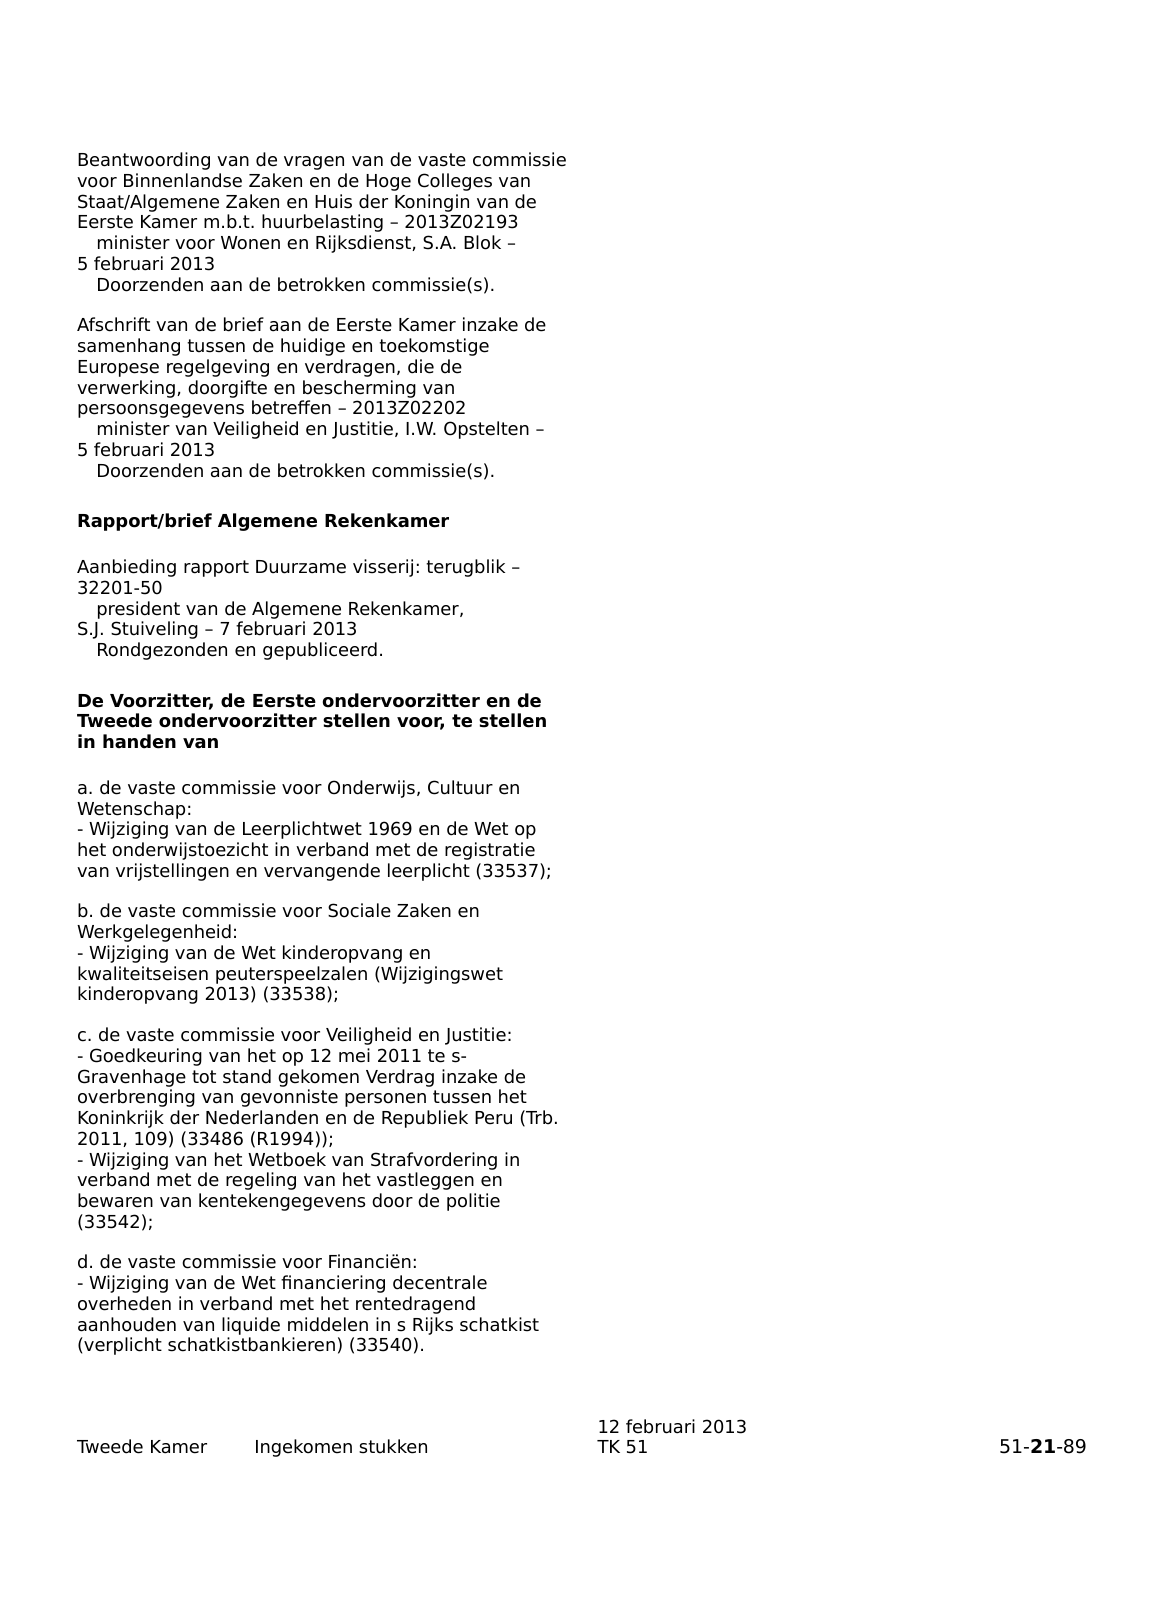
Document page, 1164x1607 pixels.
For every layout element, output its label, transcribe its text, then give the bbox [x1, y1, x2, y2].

text - Goedkeuring van het op 12 mei 2011 te s-Gravenhage tot stand gekomen Verdrag inzake de overbrenging van gevonniste personen tussen het Koninkrijk der Nederlanden en de Republiek Peru (Trb. 2011, 109) (33486 (R1994)); [77, 1046, 567, 1149]
text d. de vaste commissie voor Financiën: [77, 1252, 567, 1273]
text - Wijziging van het Wetboek van Strafvordering in verband met de regeling van het vastleggen en bewaren van kentekengegevens door de politie (33542); [77, 1149, 567, 1232]
text Afschrift van de brief aan de Eerste Kamer inzake de samenhang tussen de huidige en toekomstige Europese regelgeving en verdragen, die de verwerking, doorgifte en bescherming van persoonsgegevens betreffen – 2013Z02202 [77, 315, 567, 419]
subtitle Rapport/brief Algemene Rekenkamer [77, 511, 567, 532]
text - Wijziging van de Leerplichtwet 1969 en de Wet op het onderwijstoezicht in verband met de registratie van vrijstellingen en vervangende leerplicht (33537); [77, 819, 567, 881]
text c. de vaste commissie voor Veiligheid en Justitie: [77, 1025, 567, 1046]
subtitle De Voorzitter, de Eerste ondervoorzitter en de Tweede ondervoorzitter stellen voor, te stellen in handen van [77, 691, 567, 753]
text Doorzenden aan de betrokken commissie(s). [77, 274, 567, 295]
text Beantwoording van de vragen van de vaste commissie voor Binnenlandse Zaken en de Hoge Colleges van Staat/Algemene Zaken en Huis der Koningin van de Eerste Kamer m.b.t. huurbelasting – 2013Z02193 [77, 150, 567, 233]
text b. de vaste commissie voor Sociale Zaken en Werkgelegenheid: [77, 901, 567, 943]
text minister van Veiligheid en Justitie, I.W. Opstelten – 5 februari 2013 [77, 419, 567, 460]
text president van de Algemene Rekenkamer, S.J. Stuiveling – 7 februari 2013 [77, 598, 567, 640]
text - Wijziging van de Wet kinderopvang en kwaliteitseisen peuterspeelzalen (Wijzigingswet kinderopvang 2013) (33538); [77, 943, 567, 1005]
text Rondgezonden en gepubliceerd. [77, 640, 567, 661]
text Doorzenden aan de betrokken commissie(s). [77, 460, 567, 481]
text - Wijziging van de Wet financiering decentrale overheden in verband met het rentedragend aanhouden van liquide middelen in s Rijks schatkist (verplicht schatkistbankieren) (33540). [77, 1273, 567, 1356]
text a. de vaste commissie voor Onderwijs, Cultuur en Wetenschap: [77, 778, 567, 819]
text minister voor Wonen en Rijksdienst, S.A. Blok – 5 februari 2013 [77, 233, 567, 274]
text Aanbieding rapport Duurzame visserij: terugblik – 32201-50 [77, 557, 567, 598]
